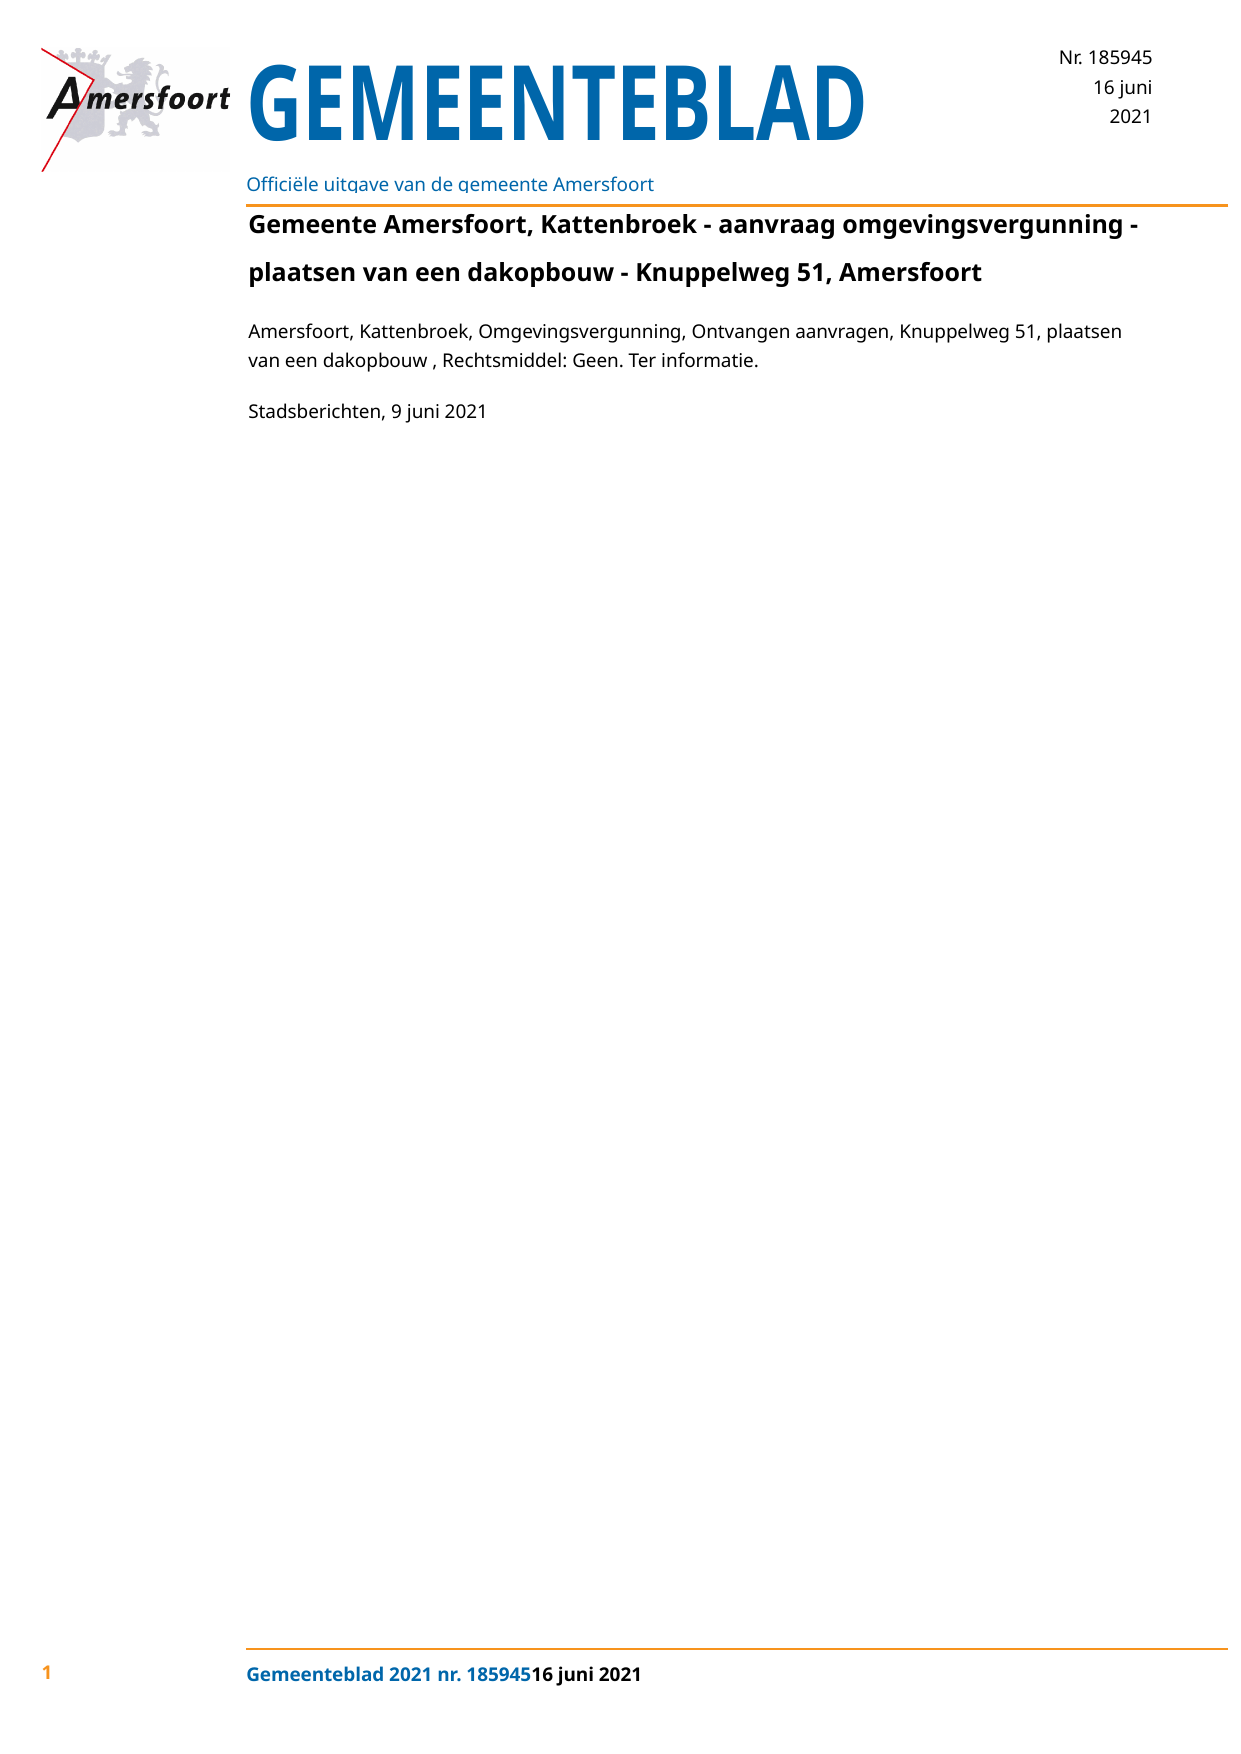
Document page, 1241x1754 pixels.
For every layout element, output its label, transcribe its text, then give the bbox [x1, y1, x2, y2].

picture [41, 47, 231, 172]
text Stadsberichten, 9 juni 2021 [248, 398, 1152, 424]
text Gemeente Amersfoort, Kattenbroek - aanvraag omgevingsvergunning - plaatsen van een dakopbouw - Knuppelweg 51, Amersfoort [248, 207, 1152, 288]
text Amersfoort, Kattenbroek, Omgevingsvergunning, Ontvangen aanvragen, Knuppelweg 51, plaatsen van een dakopbouw , Rechtsmiddel: Geen. Ter informatie. [248, 318, 1152, 373]
